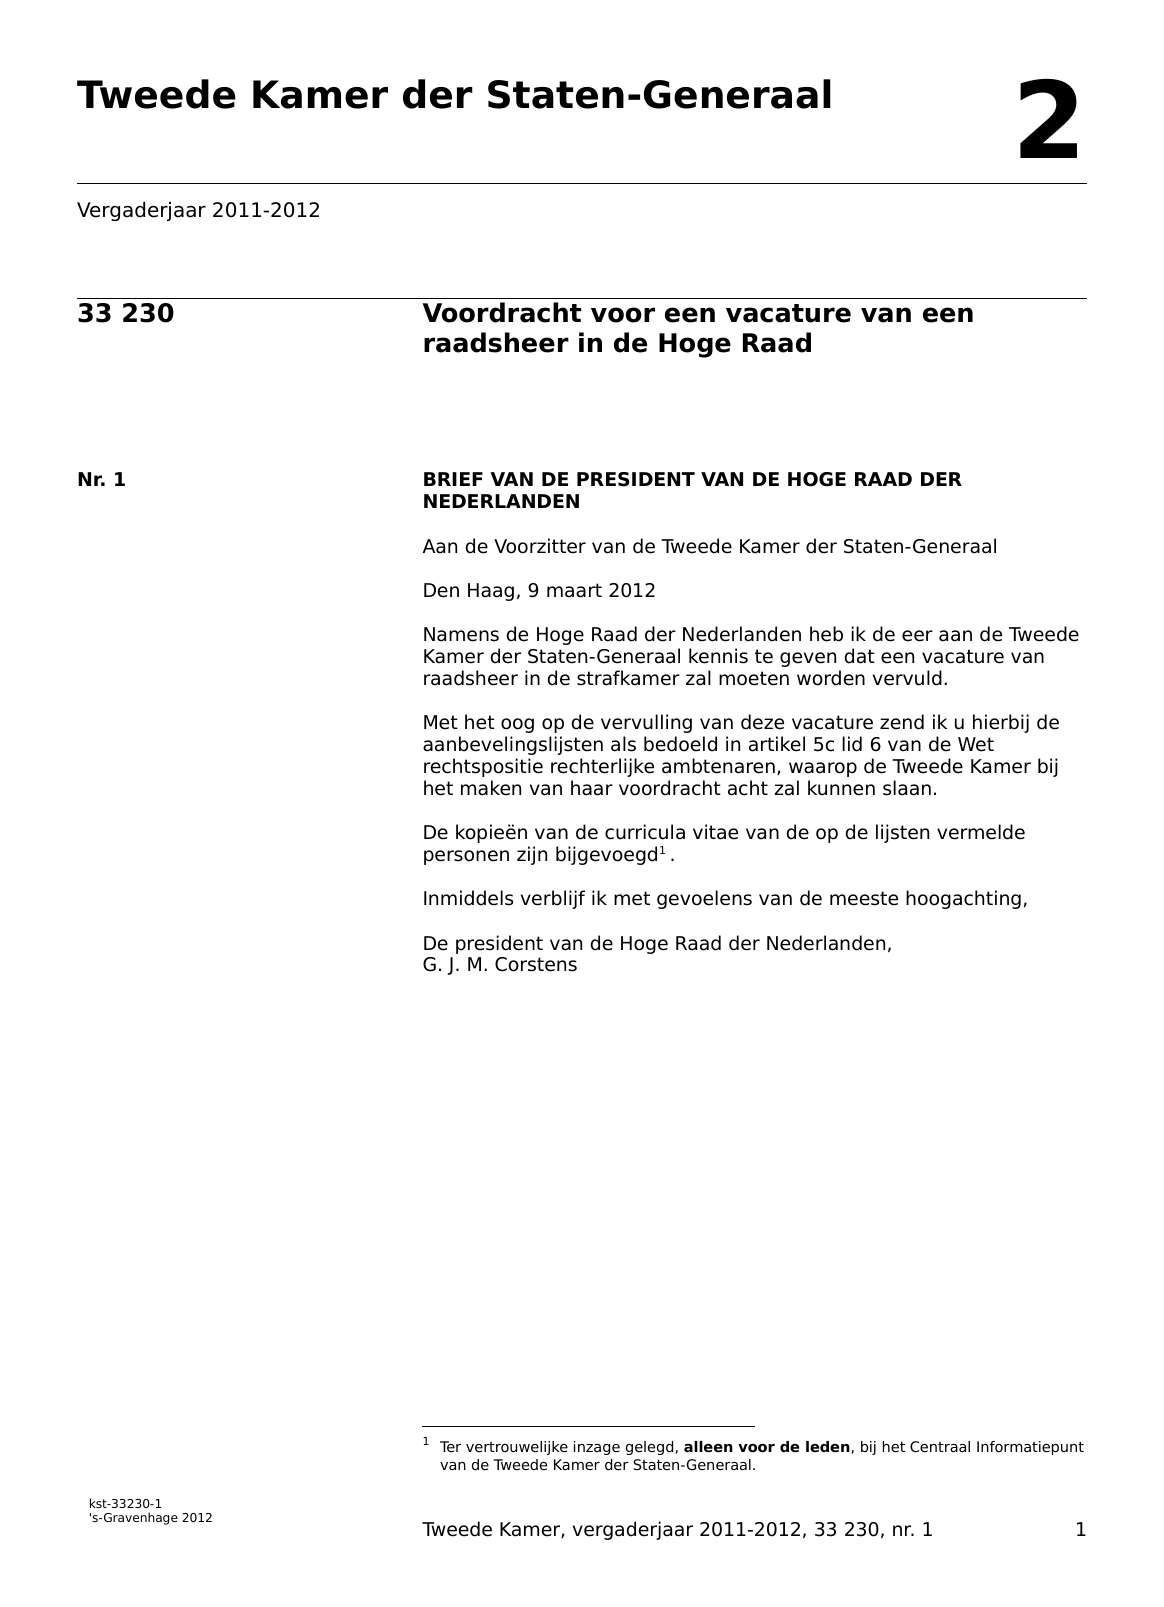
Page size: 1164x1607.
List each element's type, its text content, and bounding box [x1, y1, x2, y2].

text Met het oog op de vervulling van deze vacature zend ik u hierbij de aanbevelingslijsten als bedoeld in artikel 5c lid 6 van de Wet rechtspositie rechterlijke ambtenaren, waarop de Tweede Kamer bij het maken van haar voordracht acht zal kunnen slaan. [422, 712, 1087, 800]
table_header Tweede Kamer der Staten-Generaal [77, 59, 886, 183]
text Den Haag, 9 maart 2012 [422, 580, 1087, 602]
text 's-Gravenhage 2012 [88, 1511, 323, 1525]
text Ter vertrouwelijke inzage gelegd, alleen voor de leden, bij het Centraal Informatiepunt van de Tweede Kamer der Staten-Generaal. [422, 1435, 1087, 1474]
table_header 2 [886, 59, 1087, 183]
subtitle Nr. 1 BRIEF VAN DE PRESIDENT VAN DE HOGE RAAD DER NEDERLANDEN [77, 469, 1087, 513]
subtitle 33 230 Voordracht voor een vacature van een raadsheer in de Hoge Raad [77, 299, 1087, 358]
text De president van de Hoge Raad der Nederlanden, [422, 932, 1087, 954]
text Inmiddels verblijf ik met gevoelens van de meeste hoogachting, [422, 888, 1087, 910]
table_cell Vergaderjaar 2011-2012 [77, 184, 1087, 298]
text G. J. M. Corstens [422, 954, 1087, 976]
text De kopieën van de curricula vitae van de op de lijsten vermelde personen zijn bijgevoegd. [422, 822, 1087, 866]
text Namens de Hoge Raad der Nederlanden heb ik de eer aan de Tweede Kamer der Staten-Generaal kennis te geven dat een vacature van raadsheer in de strafkamer zal moeten worden vervuld. [422, 624, 1087, 690]
text kst-33230-1 [88, 1497, 323, 1511]
text Aan de Voorzitter van de Tweede Kamer der Staten-Generaal [422, 536, 1087, 557]
